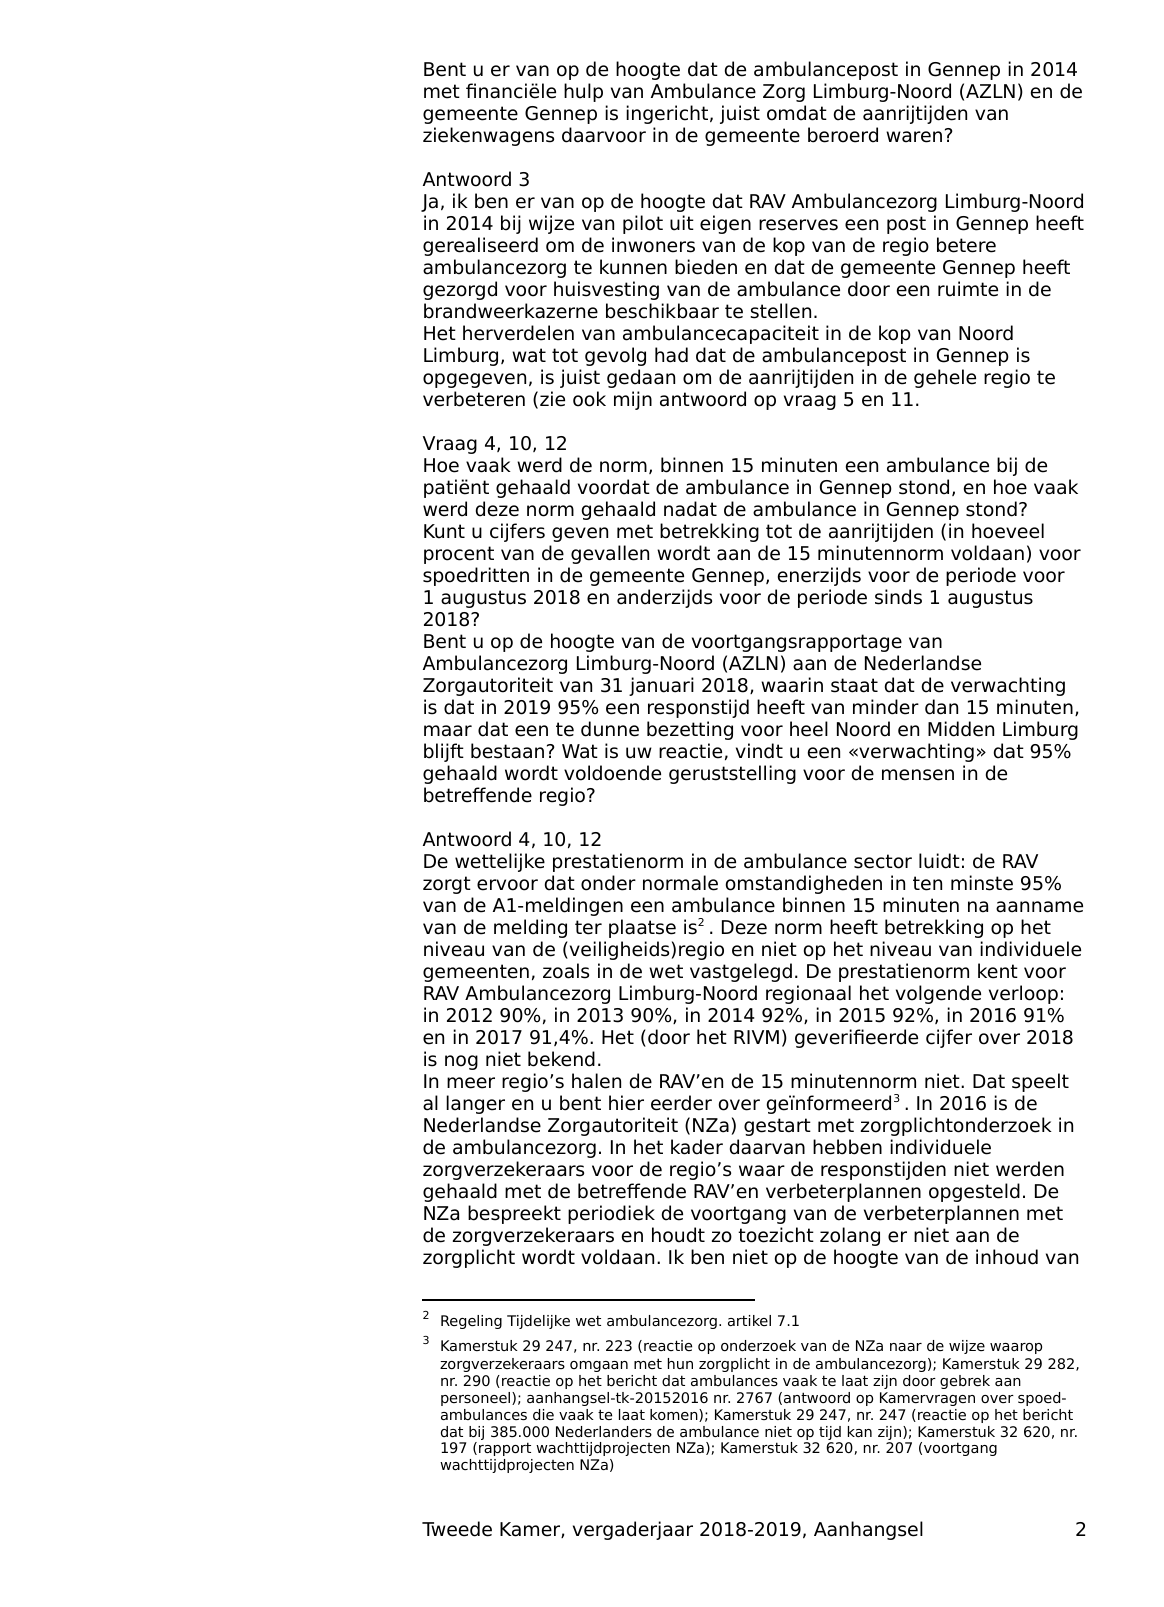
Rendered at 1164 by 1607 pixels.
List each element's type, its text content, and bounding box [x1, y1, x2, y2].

text Antwoord 4, 10, 12 [422, 829, 1087, 851]
text Kamerstuk 29 247, nr. 223 (reactie op onderzoek van de NZa naar de wijze waarop zorgverzekeraars omgaan met hun zorgplicht in de ambulancezorg); Kamerstuk 29 282, nr. 290 (reactie op het bericht dat ambulances vaak te laat zijn door gebrek aan personeel); aanhangsel-tk-20152016 nr. 2767 (antwoord op Kamervragen over spoed-ambulances die vaak te laat komen); Kamerstuk 29 247, nr. 247 (reactie op het bericht dat bij 385.000 Nederlanders de ambulance niet op tijd kan zijn); Kamerstuk 32 620, nr. 197 (rapport wachttijdprojecten NZa); Kamerstuk 32 620, nr. 207 (voortgang wachttijdprojecten NZa) [422, 1334, 1087, 1474]
text Ja, ik ben er van op de hoogte dat RAV Ambulancezorg Limburg-Noord in 2014 bij wijze van pilot uit eigen reserves een post in Gennep heeft gerealiseerd om de inwoners van de kop van de regio betere ambulancezorg te kunnen bieden en dat de gemeente Gennep heeft gezorgd voor huisvesting van de ambulance door een ruimte in de brandweerkazerne beschikbaar te stellen. [422, 191, 1087, 323]
text Kunt u cijfers geven met betrekking tot de aanrijtijden (in hoeveel procent van de gevallen wordt aan de 15 minutennorm voldaan) voor spoedritten in de gemeente Gennep, enerzijds voor de periode voor 1 augustus 2018 en anderzijds voor de periode sinds 1 augustus 2018? [422, 521, 1087, 631]
text Hoe vaak werd de norm, binnen 15 minuten een ambulance bij de patiënt gehaald voordat de ambulance in Gennep stond, en hoe vaak werd deze norm gehaald nadat de ambulance in Gennep stond? [422, 455, 1087, 521]
text Bent u er van op de hoogte dat de ambulancepost in Gennep in 2014 met financiële hulp van Ambulance Zorg Limburg-Noord (AZLN) en de gemeente Gennep is ingericht, juist omdat de aanrijtijden van ziekenwagens daarvoor in de gemeente beroerd waren? [422, 59, 1087, 147]
text Antwoord 3 [422, 169, 1087, 191]
text Regeling Tijdelijke wet ambulancezorg. artikel 7.1 [422, 1309, 1087, 1331]
text Het herverdelen van ambulancecapaciteit in de kop van Noord Limburg, wat tot gevolg had dat de ambulancepost in Gennep is opgegeven, is juist gedaan om de aanrijtijden in de gehele regio te verbeteren (zie ook mijn antwoord op vraag 5 en 11. [422, 323, 1087, 411]
text Vraag 4, 10, 12 [422, 433, 1087, 455]
text De wettelijke prestatienorm in de ambulance sector luidt: de RAV zorgt ervoor dat onder normale omstandigheden in ten minste 95% van de A1-meldingen een ambulance binnen 15 minuten na aanname van de melding ter plaatse is. Deze norm heeft betrekking op het niveau van de (veiligheids)regio en niet op het niveau van individuele gemeenten, zoals in de wet vastgelegd. De prestatienorm kent voor RAV Ambulancezorg Limburg-Noord regionaal het volgende verloop: in 2012 90%, in 2013 90%, in 2014 92%, in 2015 92%, in 2016 91% en in 2017 91,4%. Het (door het RIVM) geverifieerde cijfer over 2018 is nog niet bekend. [422, 851, 1087, 1071]
text In meer regio’s halen de RAV’en de 15 minutennorm niet. Dat speelt al langer en u bent hier eerder over geïnformeerd. In 2016 is de Nederlandse Zorgautoriteit (NZa) gestart met zorgplichtonderzoek in de ambulancezorg. In het kader daarvan hebben individuele zorgverzekeraars voor de regio’s waar de responstijden niet werden gehaald met de betreffende RAV’en verbeterplannen opgesteld. De NZa bespreekt periodiek de voortgang van de verbeterplannen met de zorgverzekeraars en houdt zo toezicht zolang er niet aan de zorgplicht wordt voldaan. Ik ben niet op de hoogte van de inhoud van [422, 1071, 1087, 1268]
text Bent u op de hoogte van de voortgangsrapportage van Ambulancezorg Limburg-Noord (AZLN) aan de Nederlandse Zorgautoriteit van 31 januari 2018, waarin staat dat de verwachting is dat in 2019 95% een responstijd heeft van minder dan 15 minuten, maar dat een te dunne bezetting voor heel Noord en Midden Limburg blijft bestaan? Wat is uw reactie, vindt u een «verwachting» dat 95% gehaald wordt voldoende geruststelling voor de mensen in de betreffende regio? [422, 631, 1087, 807]
